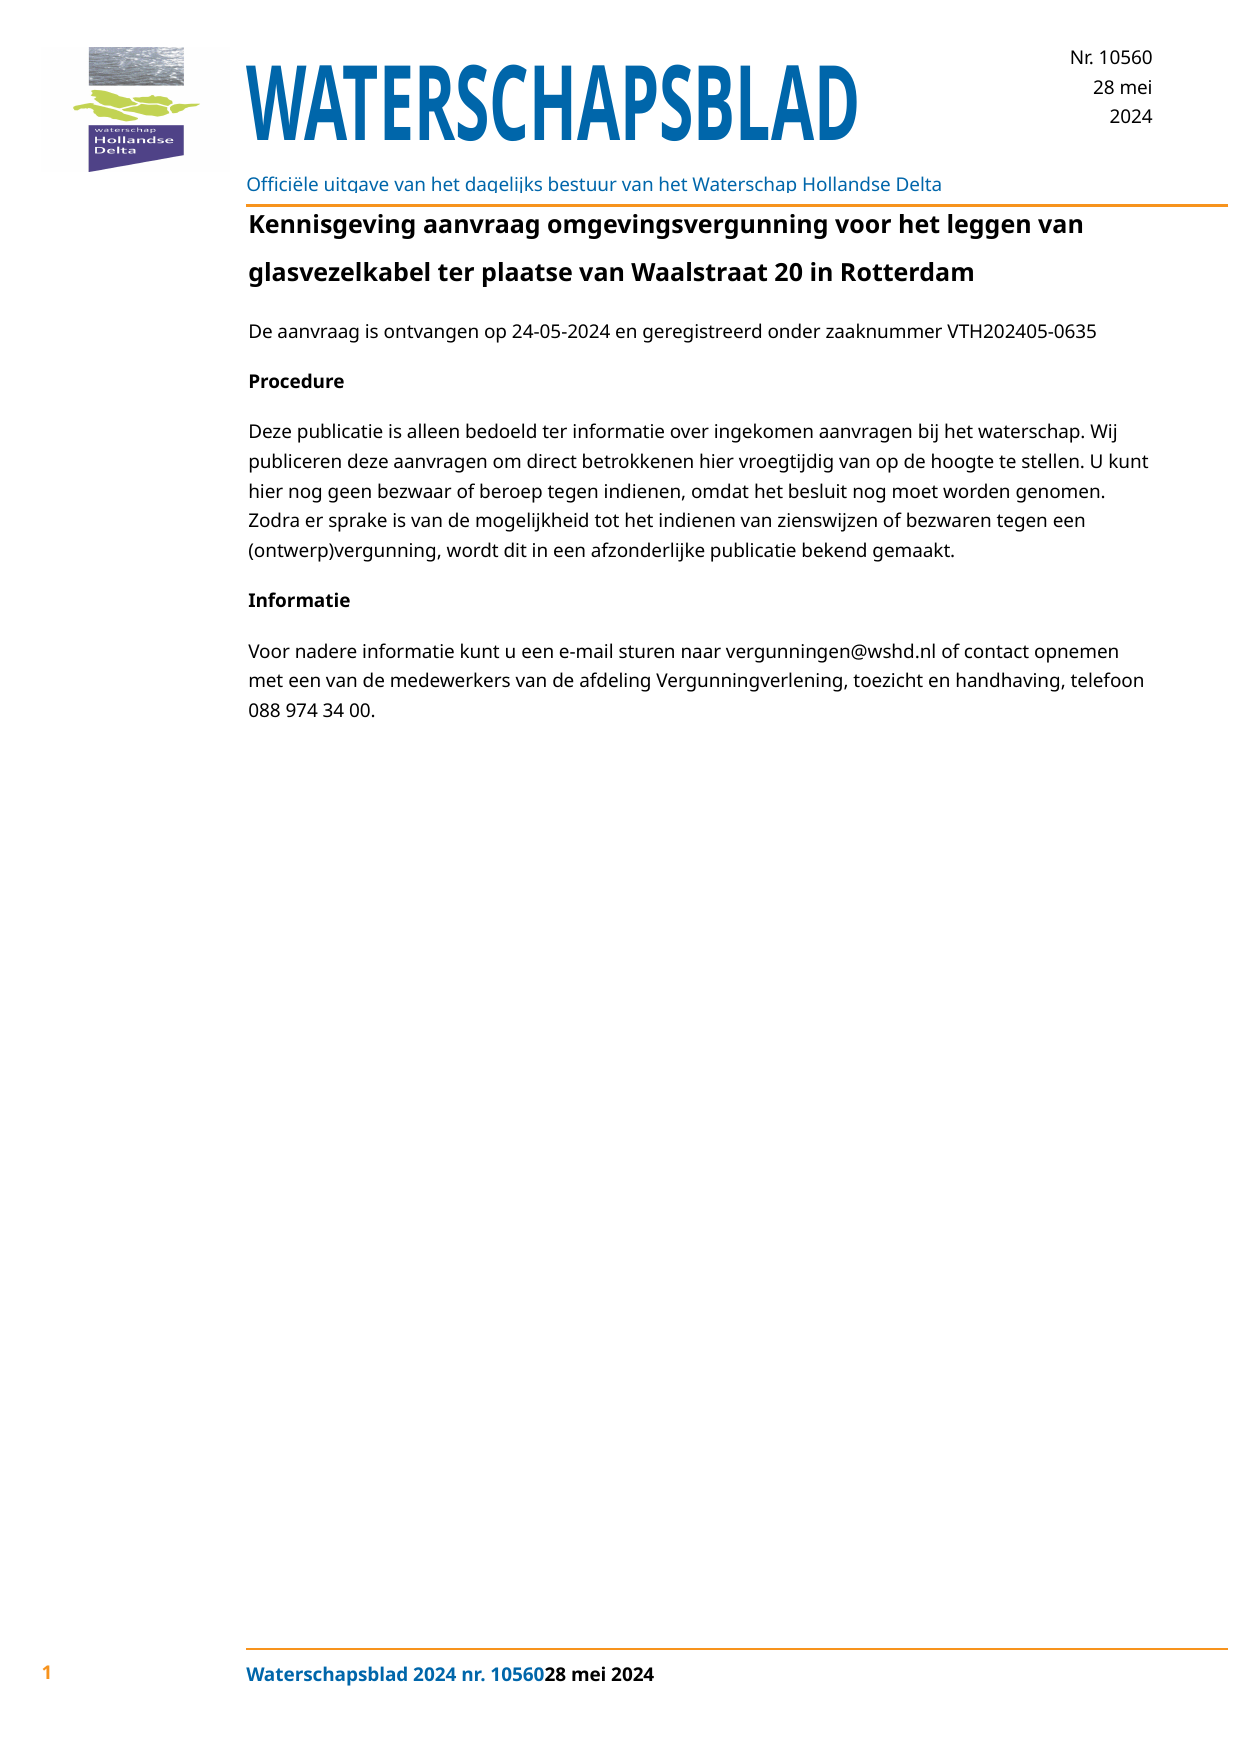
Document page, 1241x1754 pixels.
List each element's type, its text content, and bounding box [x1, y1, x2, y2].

text Voor nadere informatie kunt u een e-mail sturen naar vergunningen@wshd.nl of contact opnemen met een van de medewerkers van de afdeling Vergunningverlening, toezicht en handhaving, telefoon 088 974 34 00. [248, 638, 1152, 723]
text Deze publicatie is alleen bedoeld ter informatie over ingekomen aanvragen bij het waterschap. Wij publiceren deze aanvragen om direct betrokkenen hier vroegtijdig van op de hoogte te stellen. U kunt hier nog geen bezwaar of beroep tegen indienen, omdat het besluit nog moet worden genomen. Zodra er sprake is van de mogelijkheid tot het indienen van zienswijzen of bezwaren tegen een (ontwerp)vergunning, wordt dit in een afzonderlijke publicatie bekend gemaakt. [248, 419, 1152, 563]
text Procedure [248, 368, 1152, 394]
picture [41, 47, 231, 172]
text Kennisgeving aanvraag omgevingsvergunning voor het leggen van glasvezelkabel ter plaatse van Waalstraat 20 in Rotterdam [248, 207, 1152, 288]
text Informatie [248, 587, 1152, 613]
text De aanvraag is ontvangen op 24-05-2024 en geregistreerd onder zaaknummer VTH202405-0635 [248, 318, 1152, 344]
